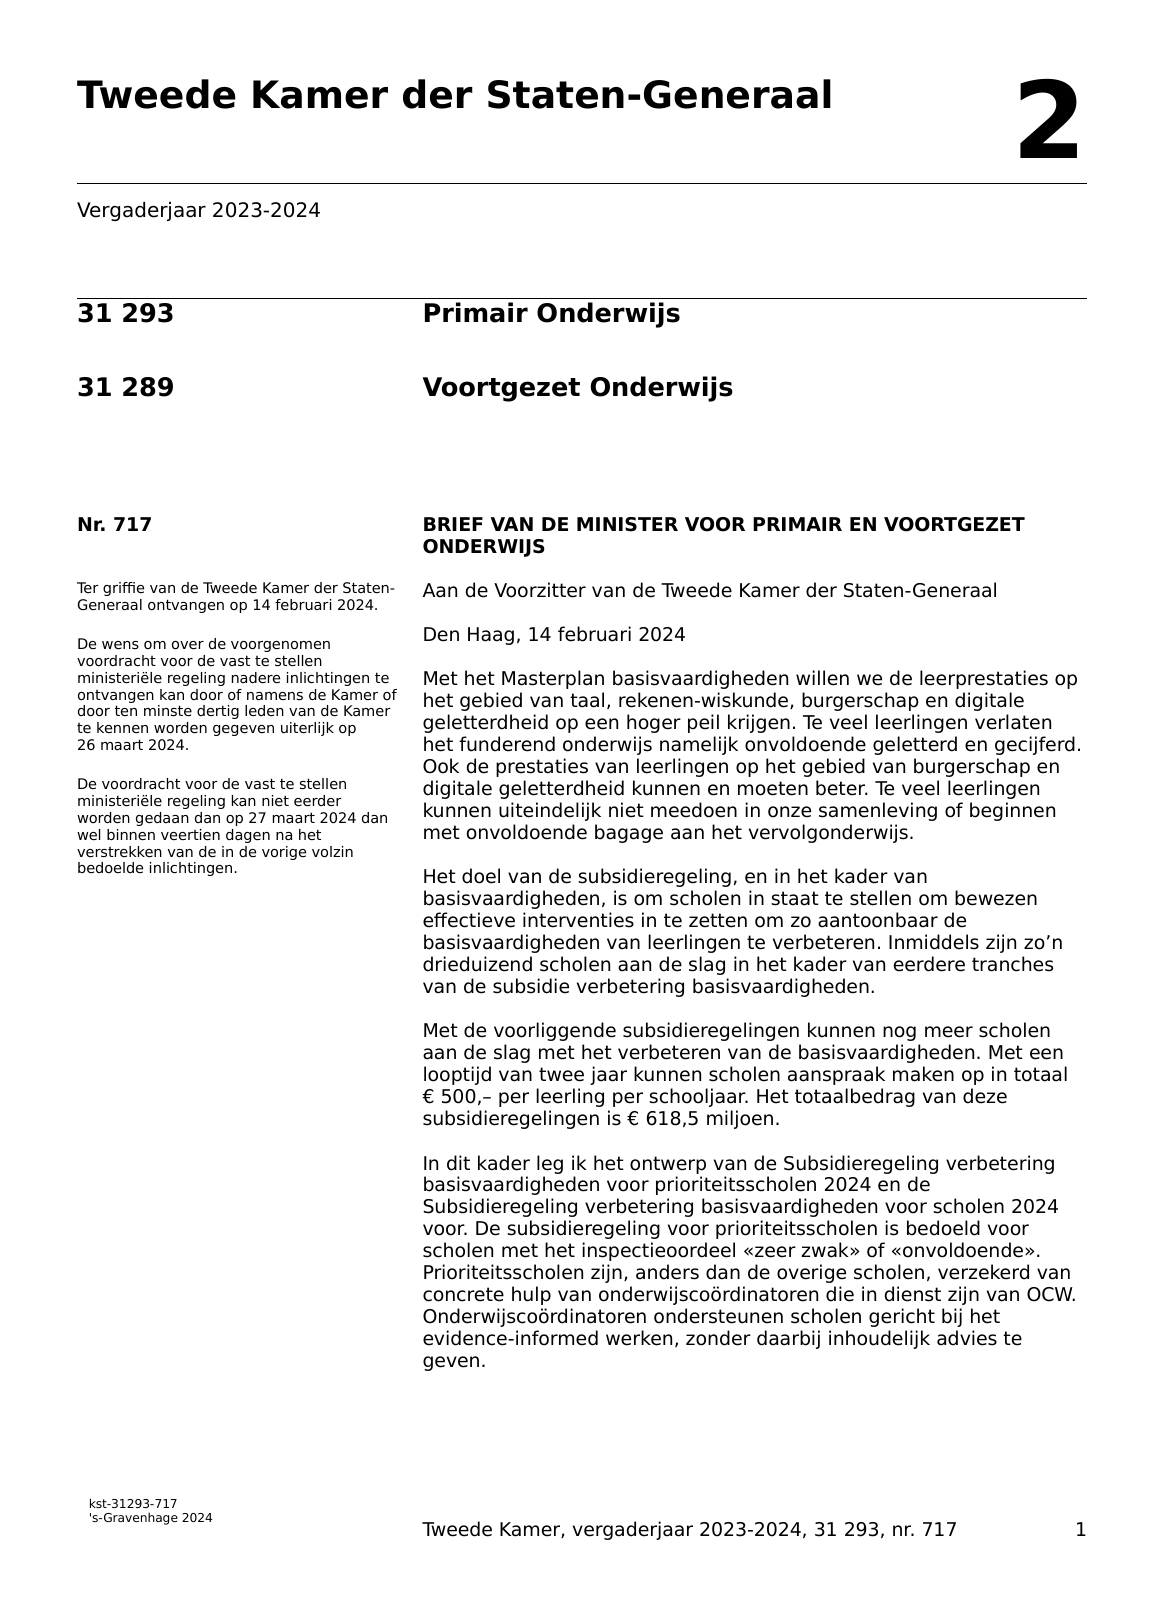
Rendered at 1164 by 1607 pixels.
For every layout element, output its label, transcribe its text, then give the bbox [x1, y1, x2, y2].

text [77, 614, 399, 636]
table_header 2 [886, 59, 1087, 183]
text Ter griffie van de Tweede Kamer der Staten-Generaal ontvangen op 14 februari 2024. [77, 580, 399, 614]
text kst-31293-717 [88, 1497, 323, 1511]
text De voordracht voor de vast te stellen ministeriële regeling kan niet eerder worden gedaan dan op 27 maart 2024 dan wel binnen veertien dagen na het verstrekken van de in de vorige volzin bedoelde inlichtingen. [77, 776, 399, 877]
text In dit kader leg ik het ontwerp van de Subsidieregeling verbetering basisvaardigheden voor prioriteitsscholen 2024 en de Subsidieregeling verbetering basisvaardigheden voor scholen 2024 voor. De subsidieregeling voor prioriteitsscholen is bedoeld voor scholen met het inspectieoordeel «zeer zwak» of «onvoldoende». Prioriteitsscholen zijn, anders dan de overige scholen, verzekerd van concrete hulp van onderwijscoördinatoren die in dienst zijn van OCW. Onderwijscoördinatoren ondersteunen scholen gericht bij het evidence-informed werken, zonder daarbij inhoudelijk advies te geven. [422, 1152, 1087, 1372]
table_header Tweede Kamer der Staten-Generaal [77, 59, 886, 183]
subtitle 31 293 Primair Onderwijs [77, 299, 1087, 329]
text De wens om over de voorgenomen voordracht voor de vast te stellen ministeriële regeling nadere inlichtingen te ontvangen kan door of namens de Kamer of door ten minste dertig leden van de Kamer te kennen worden gegeven uiterlijk op 26 maart 2024. [77, 636, 399, 754]
text Aan de Voorzitter van de Tweede Kamer der Staten-Generaal [422, 580, 1087, 602]
table_cell Vergaderjaar 2023-2024 [77, 184, 1087, 298]
text Met de voorliggende subsidieregelingen kunnen nog meer scholen aan de slag met het verbeteren van de basisvaardigheden. Met een looptijd van twee jaar kunnen scholen aanspraak maken op in totaal € 500,– per leerling per schooljaar. Het totaalbedrag van deze subsidieregelingen is € 618,5 miljoen. [422, 1020, 1087, 1130]
subtitle Nr. 717 BRIEF VAN DE MINISTER VOOR PRIMAIR EN VOORTGEZET ONDERWIJS [77, 514, 1087, 558]
subtitle 31 289 Voortgezet Onderwijs [77, 373, 1087, 403]
text 's-Gravenhage 2024 [88, 1511, 323, 1525]
text Den Haag, 14 februari 2024 [422, 624, 1087, 646]
text Met het Masterplan basisvaardigheden willen we de leerprestaties op het gebied van taal, rekenen-wiskunde, burgerschap en digitale geletterdheid op een hoger peil krijgen. Te veel leerlingen verlaten het funderend onderwijs namelijk onvoldoende geletterd en gecijferd. Ook de prestaties van leerlingen op het gebied van burgerschap en digitale geletterdheid kunnen en moeten beter. Te veel leerlingen kunnen uiteindelijk niet meedoen in onze samenleving of beginnen met onvoldoende bagage aan het vervolgonderwijs. [422, 668, 1087, 844]
text Het doel van de subsidieregeling, en in het kader van basisvaardigheden, is om scholen in staat te stellen om bewezen effectieve interventies in te zetten om zo aantoonbaar de basisvaardigheden van leerlingen te verbeteren. Inmiddels zijn zo’n drieduizend scholen aan de slag in het kader van eerdere tranches van de subsidie verbetering basisvaardigheden. [422, 866, 1087, 998]
text [77, 754, 399, 776]
